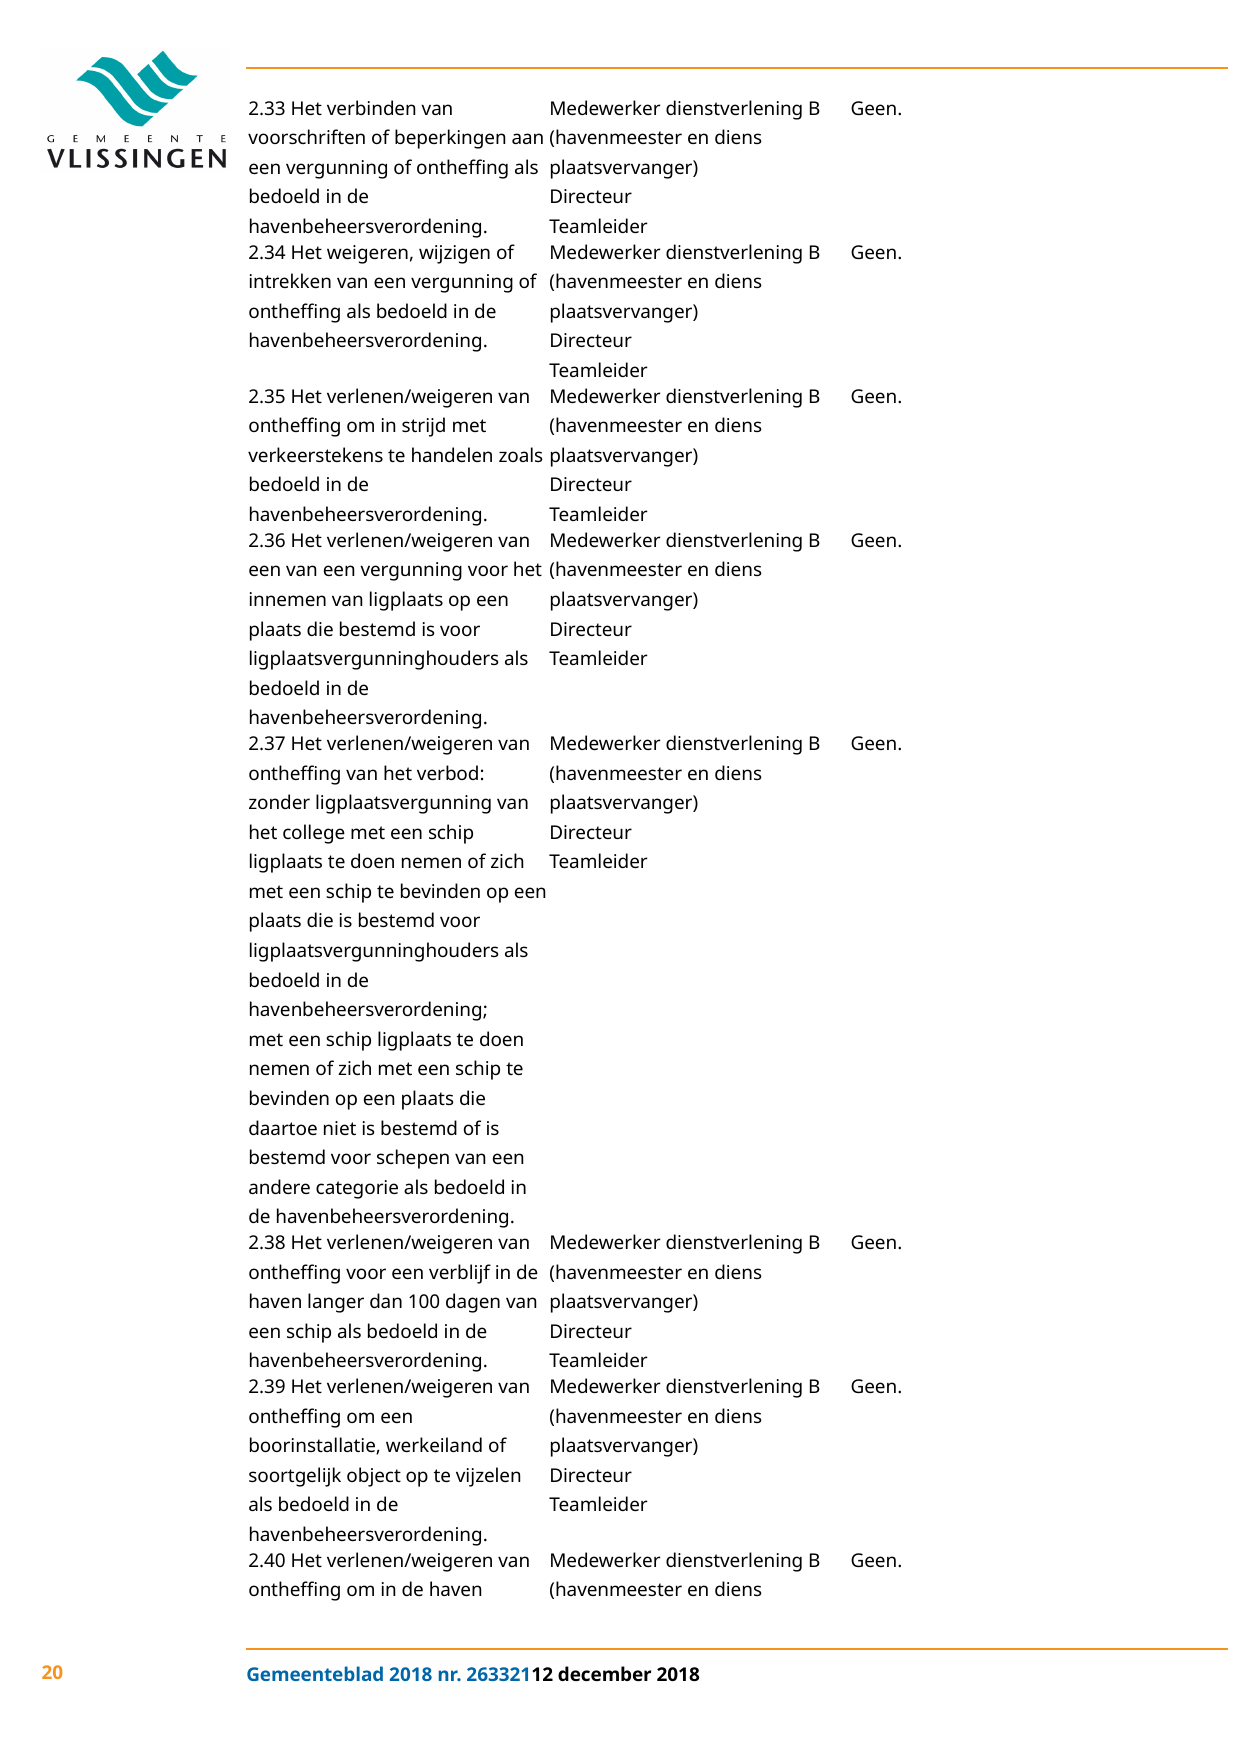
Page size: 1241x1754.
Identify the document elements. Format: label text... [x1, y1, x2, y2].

picture [41, 47, 231, 172]
table_cell 2.40 Het verlenen/weigeren van ontheffing om in de haven [248, 1547, 549, 1602]
table_cell Medewerker dienstverlening B (havenmeester en diens plaatsvervanger) Directeur Teamleider [549, 1373, 850, 1547]
table_cell Geen. [850, 383, 1152, 527]
table_cell Medewerker dienstverlening B (havenmeester en diens plaatsvervanger) Directeur Teamleider [549, 239, 850, 383]
table_cell Geen. [850, 1229, 1152, 1373]
table_cell 2.37 Het verlenen/weigeren van ontheffing van het verbod: zonder ligplaatsvergunning van het college met een schip ligplaats te doen nemen of zich met een schip te bevinden op een plaats die is bestemd voor ligplaatsvergunninghouders als bedoeld in de havenbeheersverordening; met een schip ligplaats te doen nemen of zich met een schip te bevinden op een plaats die daartoe niet is bestemd of is bestemd voor schepen van een andere categorie als bedoeld in de havenbeheersverordening. [248, 730, 549, 1229]
table_cell Medewerker dienstverlening B (havenmeester en diens plaatsvervanger) Directeur Teamleider [549, 730, 850, 1229]
table_cell Medewerker dienstverlening B (havenmeester en diens plaatsvervanger) Directeur Teamleider [549, 95, 850, 239]
table_cell Medewerker dienstverlening B (havenmeester en diens plaatsvervanger) Directeur Teamleider [549, 1229, 850, 1373]
table_cell Geen. [850, 1547, 1152, 1602]
table_cell Geen. [850, 730, 1152, 1229]
table_cell Medewerker dienstverlening B (havenmeester en diens plaatsvervanger) Directeur Teamleider [549, 383, 850, 527]
table_cell Geen. [850, 95, 1152, 239]
table_cell Medewerker dienstverlening B (havenmeester en diens [549, 1547, 850, 1602]
table_cell 2.34 Het weigeren, wijzigen of intrekken van een vergunning of ontheffing als bedoeld in de havenbeheersverordening. [248, 239, 549, 383]
table_cell Geen. [850, 527, 1152, 730]
table_cell Geen. [850, 1373, 1152, 1547]
table_cell 2.33 Het verbinden van voorschriften of beperkingen aan een vergunning of ontheffing als bedoeld in de havenbeheersverordening. [248, 95, 549, 239]
table_cell Geen. [850, 239, 1152, 383]
table_cell 2.36 Het verlenen/weigeren van een van een vergunning voor het innemen van ligplaats op een plaats die bestemd is voor ligplaatsvergunninghouders als bedoeld in de havenbeheersverordening. [248, 527, 549, 730]
table_cell 2.35 Het verlenen/weigeren van ontheffing om in strijd met verkeerstekens te handelen zoals bedoeld in de havenbeheersverordening. [248, 383, 549, 527]
table_cell 2.39 Het verlenen/weigeren van ontheffing om een boorinstallatie, werkeiland of soortgelijk object op te vijzelen als bedoeld in de havenbeheersverordening. [248, 1373, 549, 1547]
table_cell Medewerker dienstverlening B (havenmeester en diens plaatsvervanger) Directeur Teamleider [549, 527, 850, 730]
table_cell 2.38 Het verlenen/weigeren van ontheffing voor een verblijf in de haven langer dan 100 dagen van een schip als bedoeld in de havenbeheersverordening. [248, 1229, 549, 1373]
